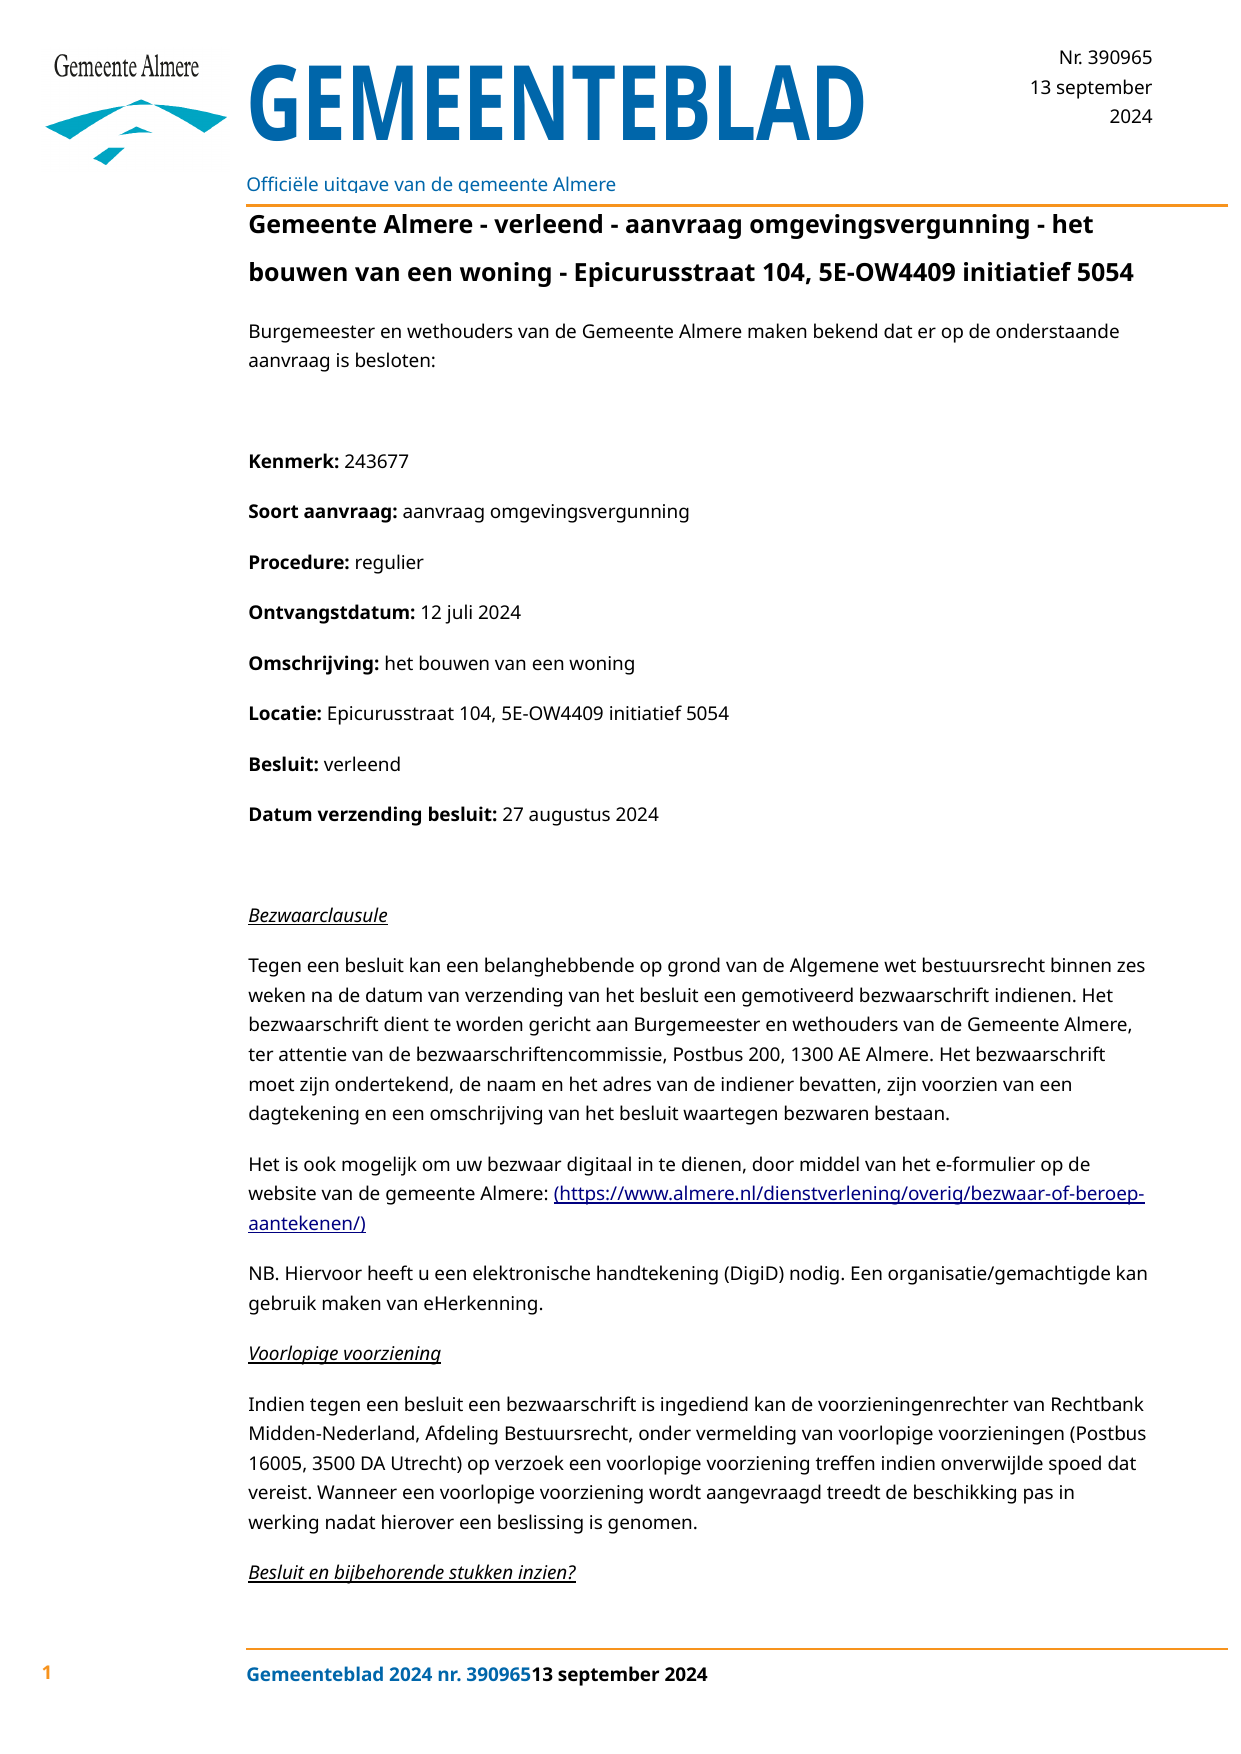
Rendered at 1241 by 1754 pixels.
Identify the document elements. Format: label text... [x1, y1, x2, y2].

text Datum verzending besluit: 27 augustus 2024 [248, 801, 1152, 827]
text Besluit: verleend [248, 751, 1152, 777]
text NB. Hiervoor heeft u een elektronische handtekening (DigiD) nodig. Een organisatie/gemachtigde kan gebruik maken van eHerkenning. [248, 1260, 1152, 1316]
text Locatie: Epicurusstraat 104, 5E-OW4409 initiatief 5054 [248, 700, 1152, 726]
text Kenmerk: 243677 [248, 448, 1152, 474]
text Besluit en bijbehorende stukken inzien? [248, 1559, 1152, 1585]
text Burgemeester en wethouders van de Gemeente Almere maken bekend dat er op de onderstaande aanvraag is besloten: [248, 318, 1152, 373]
text Voorlopige voorziening [248, 1340, 1152, 1366]
text Indien tegen een besluit een bezwaarschrift is ingediend kan de voorzieningenrechter van Rechtbank Midden-Nederland, Afdeling Bestuursrecht, onder vermelding van voorlopige voorzieningen (Postbus 16005, 3500 DA Utrecht) op verzoek een voorlopige voorziening treffen indien onverwijlde spoed dat vereist. Wanneer een voorlopige voorziening wordt aangevraagd treedt de beschikking pas in werking nadat hierover een beslissing is genomen. [248, 1391, 1152, 1535]
picture [41, 47, 231, 172]
text Procedure: regulier [248, 549, 1152, 575]
text Bezwaarclausule [248, 902, 1152, 928]
text Ontvangstdatum: 12 juli 2024 [248, 599, 1152, 625]
text Omschrijving: het bouwen van een woning [248, 650, 1152, 676]
text Tegen een besluit kan een belanghebbende op grond van de Algemene wet bestuursrecht binnen zes weken na de datum van verzending van het besluit een gemotiveerd bezwaarschrift indienen. Het bezwaarschrift dient te worden gericht aan Burgemeester en wethouders van de Gemeente Almere, ter attentie van de bezwaarschriftencommissie, Postbus 200, 1300 AE Almere. Het bezwaarschrift moet zijn ondertekend, de naam en het adres van de indiener bevatten, zijn voorzien van een dagtekening en een omschrijving van het besluit waartegen bezwaren bestaan. [248, 952, 1152, 1126]
text Het is ook mogelijk om uw bezwaar digitaal in te dienen, door middel van het e-formulier op de website van de gemeente Almere: (https://www.almere.nl/dienstverlening/overig/bezwaar-of-beroep-aantekenen/) [248, 1151, 1152, 1236]
text Gemeente Almere - verleend - aanvraag omgevingsvergunning - het bouwen van een woning - Epicurusstraat 104, 5E-OW4409 initiatief 5054 [248, 207, 1152, 288]
text Soort aanvraag: aanvraag omgevingsvergunning [248, 499, 1152, 524]
